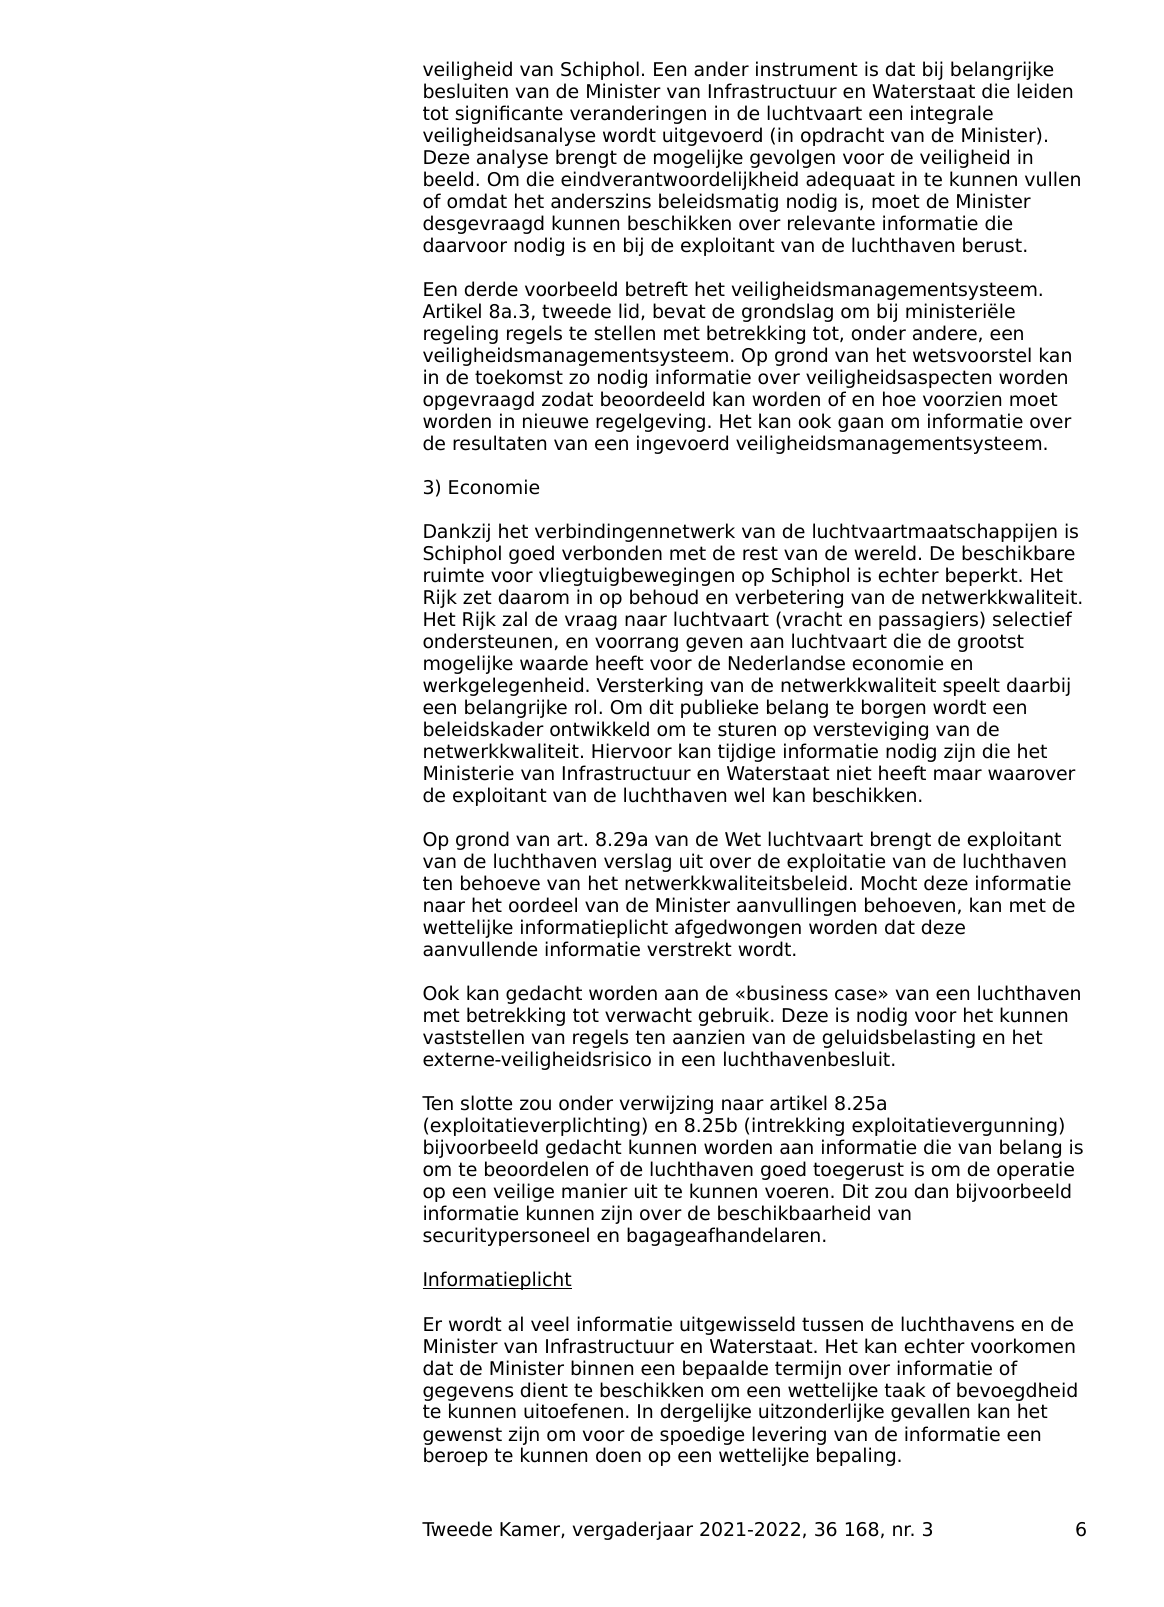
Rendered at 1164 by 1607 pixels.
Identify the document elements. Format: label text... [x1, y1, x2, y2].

text Ten slotte zou onder verwijzing naar artikel 8.25a (exploitatieverplichting) en 8.25b (intrekking exploitatievergunning) bijvoorbeeld gedacht kunnen worden aan informatie die van belang is om te beoordelen of de luchthaven goed toegerust is om de operatie op een veilige manier uit te kunnen voeren. Dit zou dan bijvoorbeeld informatie kunnen zijn over de beschikbaarheid van securitypersoneel en bagageafhandelaren. [422, 1093, 1087, 1247]
subtitle 3) Economie [422, 477, 1087, 499]
text Er wordt al veel informatie uitgewisseld tussen de luchthavens en de Minister van Infrastructuur en Waterstaat. Het kan echter voorkomen dat de Minister binnen een bepaalde termijn over informatie of gegevens dient te beschikken om een wettelijke taak of bevoegdheid te kunnen uitoefenen. In dergelijke uitzonderlijke gevallen kan het gewenst zijn om voor de spoedige levering van de informatie een beroep te kunnen doen op een wettelijke bepaling. [422, 1313, 1087, 1467]
text Dankzij het verbindingennetwerk van de luchtvaartmaatschappijen is Schiphol goed verbonden met de rest van de wereld. De beschikbare ruimte voor vliegtuigbewegingen op Schiphol is echter beperkt. Het Rijk zet daarom in op behoud en verbetering van de netwerkkwaliteit. Het Rijk zal de vraag naar luchtvaart (vracht en passagiers) selectief ondersteunen, en voorrang geven aan luchtvaart die de grootst mogelijke waarde heeft voor de Nederlandse economie en werkgelegenheid. Versterking van de netwerkkwaliteit speelt daarbij een belangrijke rol. Om dit publieke belang te borgen wordt een beleidskader ontwikkeld om te sturen op versteviging van de netwerkkwaliteit. Hiervoor kan tijdige informatie nodig zijn die het Ministerie van Infrastructuur en Waterstaat niet heeft maar waarover de exploitant van de luchthaven wel kan beschikken. [422, 521, 1087, 807]
text Ook kan gedacht worden aan de «business case» van een luchthaven met betrekking tot verwacht gebruik. Deze is nodig voor het kunnen vaststellen van regels ten aanzien van de geluidsbelasting en het externe-veiligheidsrisico in een luchthavenbesluit. [422, 983, 1087, 1071]
subtitle Informatieplicht [422, 1269, 1087, 1291]
text Op grond van art. 8.29a van de Wet luchtvaart brengt de exploitant van de luchthaven verslag uit over de exploitatie van de luchthaven ten behoeve van het netwerkkwaliteitsbeleid. Mocht deze informatie naar het oordeel van de Minister aanvullingen behoeven, kan met de wettelijke informatieplicht afgedwongen worden dat deze aanvullende informatie verstrekt wordt. [422, 829, 1087, 961]
text Een derde voorbeeld betreft het veiligheidsmanagementsysteem. Artikel 8a.3, tweede lid, bevat de grondslag om bij ministeriële regeling regels te stellen met betrekking tot, onder andere, een veiligheidsmanagementsysteem. Op grond van het wetsvoorstel kan in de toekomst zo nodig informatie over veiligheidsaspecten worden opgevraagd zodat beoordeeld kan worden of en hoe voorzien moet worden in nieuwe regelgeving. Het kan ook gaan om informatie over de resultaten van een ingevoerd veiligheidsmanagementsysteem. [422, 279, 1087, 455]
text veiligheid van Schiphol. Een ander instrument is dat bij belangrijke besluiten van de Minister van Infrastructuur en Waterstaat die leiden tot significante veranderingen in de luchtvaart een integrale veiligheidsanalyse wordt uitgevoerd (in opdracht van de Minister). Deze analyse brengt de mogelijke gevolgen voor de veiligheid in beeld. Om die eindverantwoordelijkheid adequaat in te kunnen vullen of omdat het anderszins beleidsmatig nodig is, moet de Minister desgevraagd kunnen beschikken over relevante informatie die daarvoor nodig is en bij de exploitant van de luchthaven berust. [422, 59, 1087, 257]
